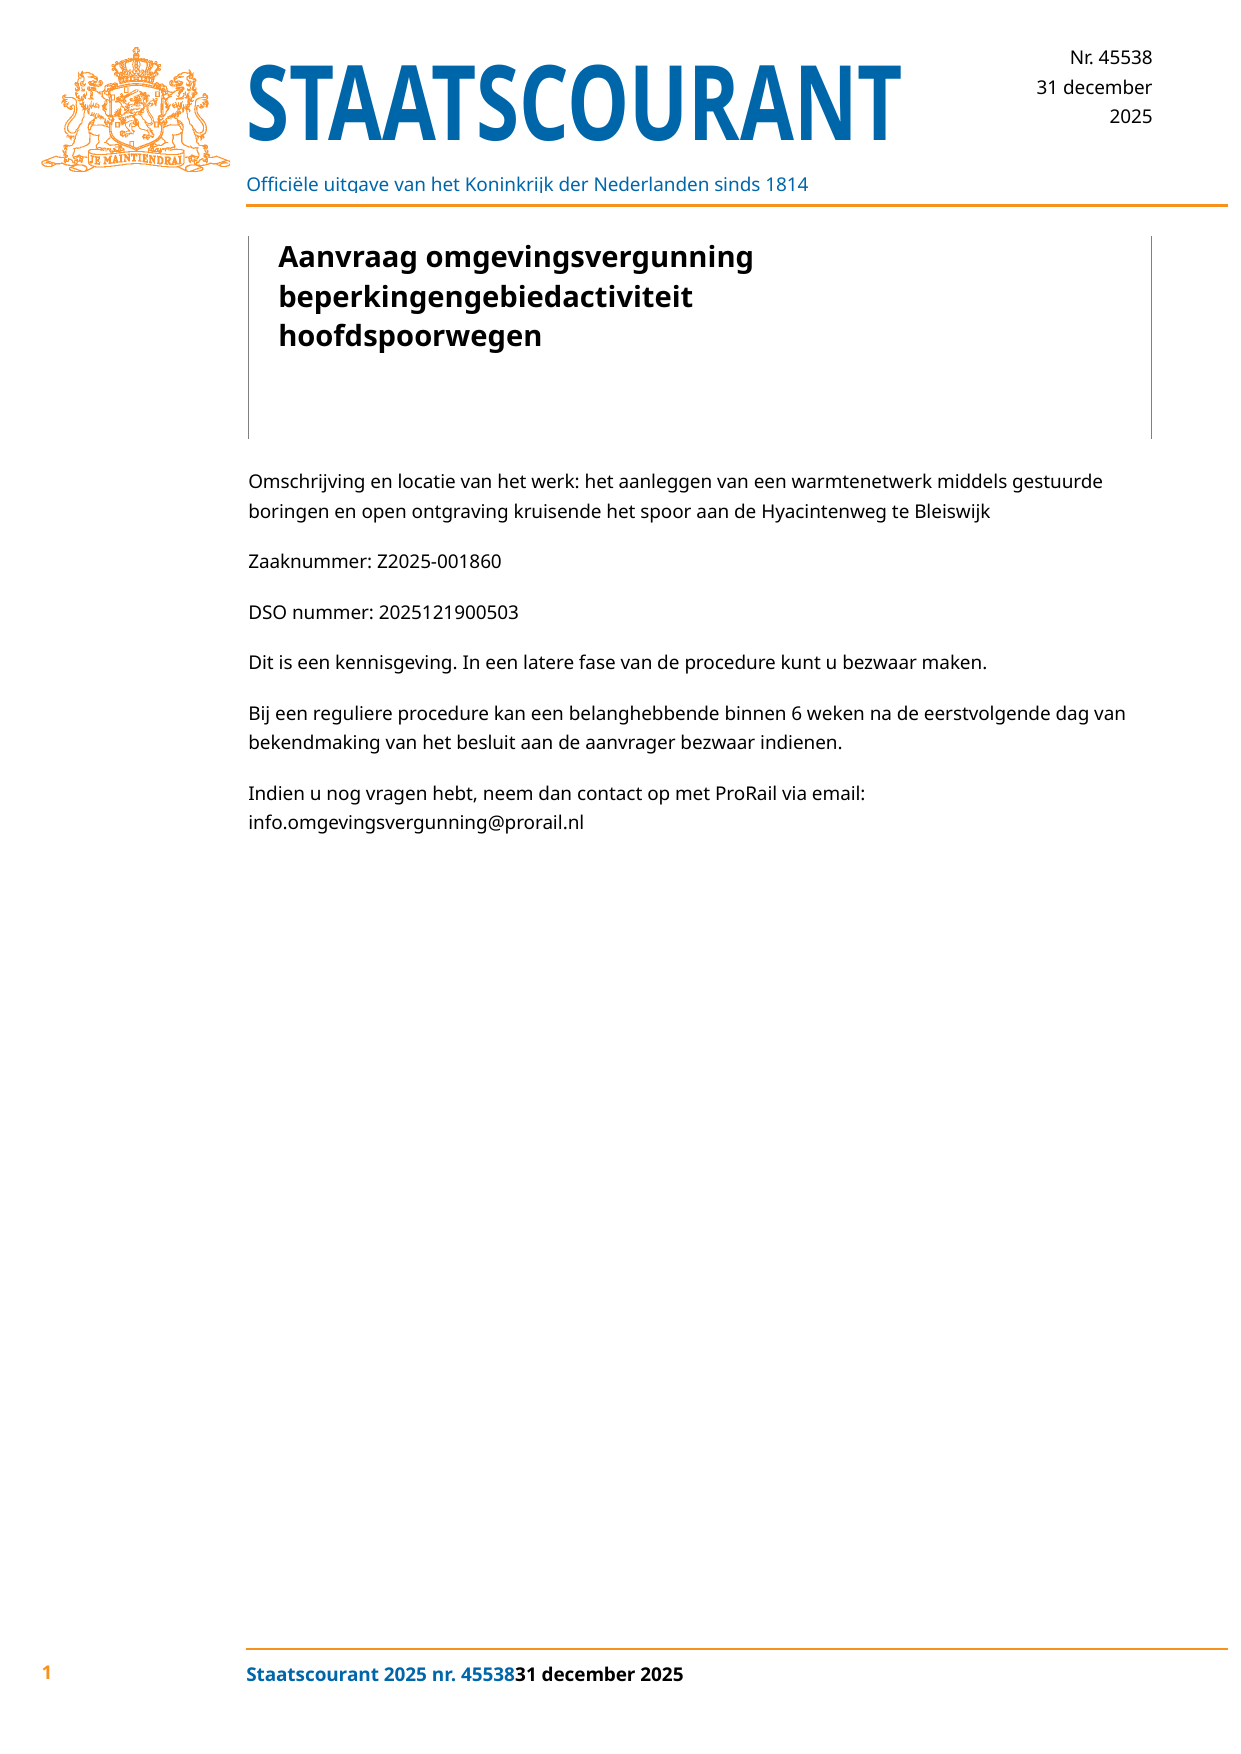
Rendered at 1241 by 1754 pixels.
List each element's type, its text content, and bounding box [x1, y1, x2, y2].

picture [912, 236, 1090, 414]
text Bij een reguliere procedure kan een belanghebbende binnen 6 weken na de eerstvolgende dag van bekendmaking van het besluit aan de aanvrager bezwaar indienen. [248, 700, 1152, 755]
table_header Aanvraag omgevingsvergunning beperkingengebiedactiviteit hoofdspoorwegen [249, 236, 850, 439]
text Indien u nog vragen hebt, neem dan contact op met ProRail via email: info.omgevingsvergunning@prorail.nl [248, 780, 1152, 835]
text Zaaknummer: Z2025-001860 [248, 549, 1152, 574]
text Omschrijving en locatie van het werk: het aanleggen van een warmtenetwerk middels gestuurde boringen en open ontgraving kruisende het spoor aan de Hyacintenweg te Bleiswijk [248, 469, 1152, 524]
table_header [1090, 236, 1151, 413]
table_header [850, 414, 1151, 439]
text DSO nummer: 2025121900503 [248, 599, 1152, 625]
text Dit is een kennisgeving. In een latere fase van de procedure kunt u bezwaar maken. [248, 649, 1152, 675]
picture [41, 47, 231, 172]
table_header [850, 236, 912, 413]
